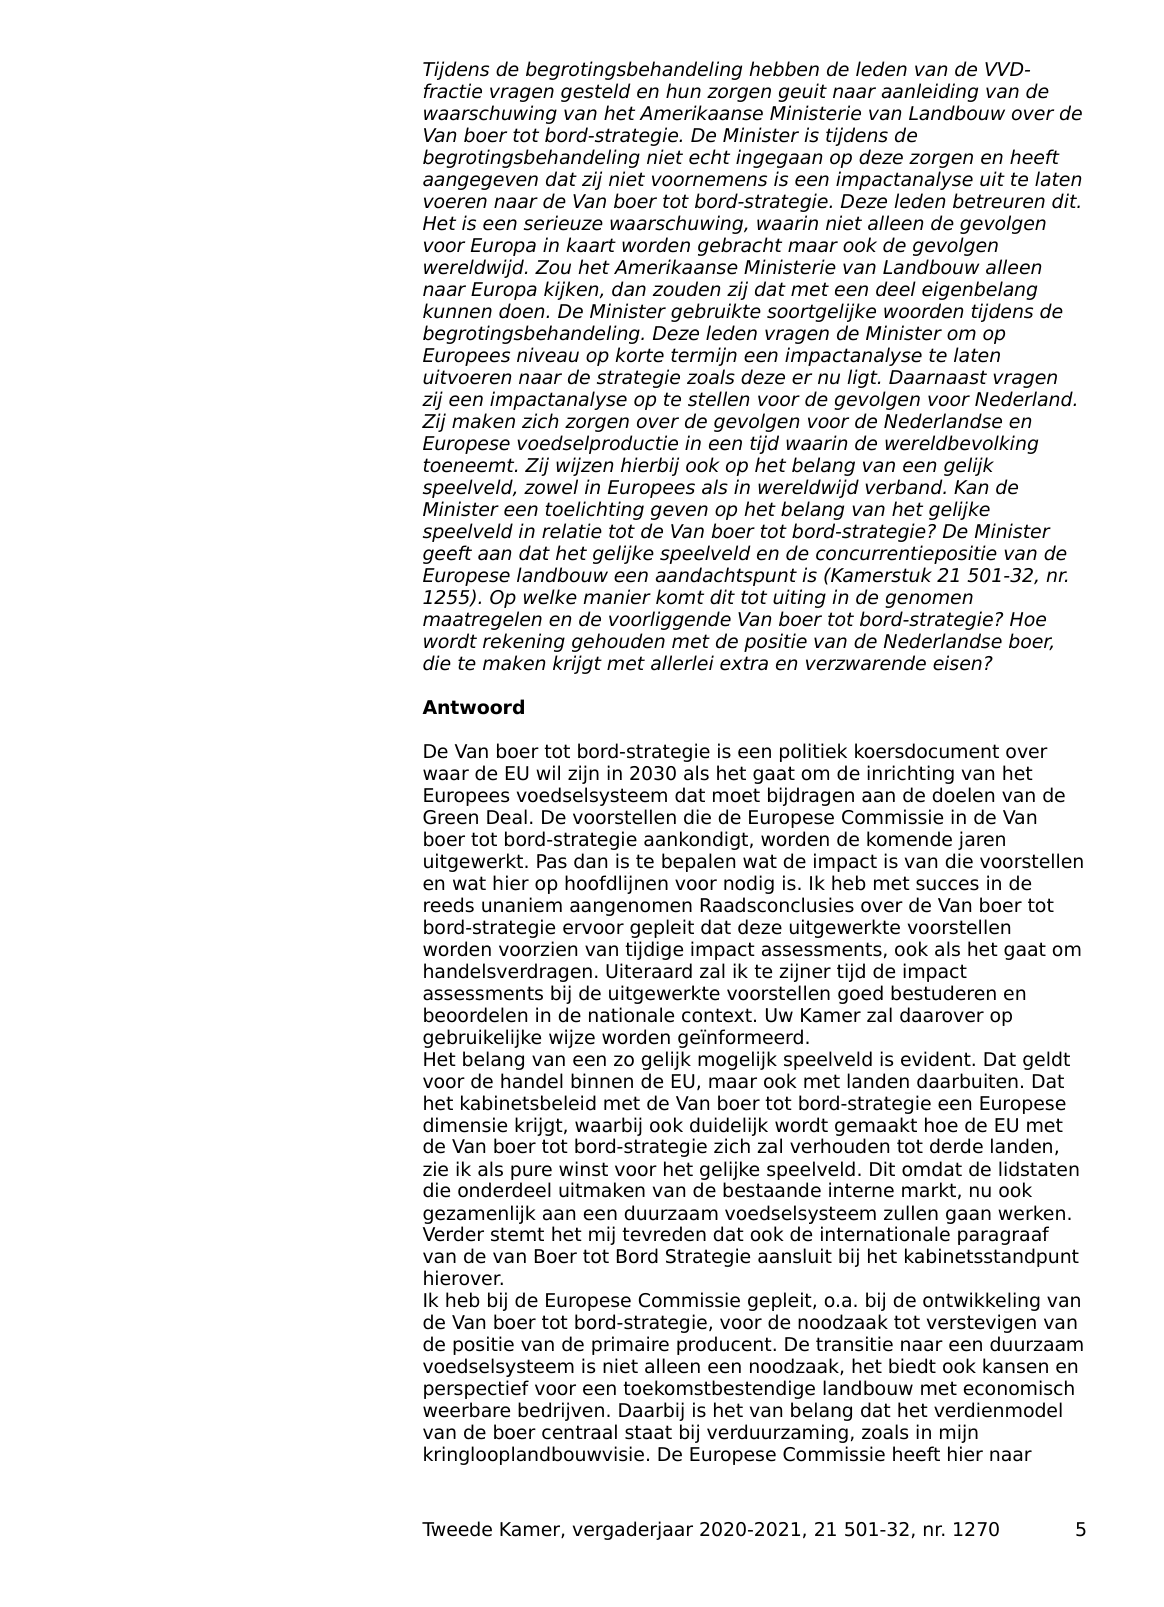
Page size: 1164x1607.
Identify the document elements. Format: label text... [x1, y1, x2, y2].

text Het belang van een zo gelijk mogelijk speelveld is evident. Dat geldt voor de handel binnen de EU, maar ook met landen daarbuiten. Dat het kabinetsbeleid met de Van boer tot bord-strategie een Europese dimensie krijgt, waarbij ook duidelijk wordt gemaakt hoe de EU met de Van boer tot bord-strategie zich zal verhouden tot derde landen, zie ik als pure winst voor het gelijke speelveld. Dit omdat de lidstaten die onderdeel uitmaken van de bestaande interne markt, nu ook gezamenlijk aan een duurzaam voedselsysteem zullen gaan werken. Verder stemt het mij tevreden dat ook de internationale paragraaf van de van Boer tot Bord Strategie aansluit bij het kabinetsstandpunt hierover. [422, 1048, 1087, 1290]
text De Van boer tot bord-strategie is een politiek koersdocument over waar de EU wil zijn in 2030 als het gaat om de inrichting van het Europees voedselsysteem dat moet bijdragen aan de doelen van de Green Deal. De voorstellen die de Europese Commissie in de Van boer tot bord-strategie aankondigt, worden de komende jaren uitgewerkt. Pas dan is te bepalen wat de impact is van die voorstellen en wat hier op hoofdlijnen voor nodig is. Ik heb met succes in de reeds unaniem aangenomen Raadsconclusies over de Van boer tot bord-strategie ervoor gepleit dat deze uitgewerkte voorstellen worden voorzien van tijdige impact assessments, ook als het gaat om handelsverdragen. Uiteraard zal ik te zijner tijd de impact assessments bij de uitgewerkte voorstellen goed bestuderen en beoordelen in de nationale context. Uw Kamer zal daarover op gebruikelijke wijze worden geïnformeerd. [422, 741, 1087, 1048]
text Tijdens de begrotingsbehandeling hebben de leden van de VVD-fractie vragen gesteld en hun zorgen geuit naar aanleiding van de waarschuwing van het Amerikaanse Ministerie van Landbouw over de Van boer tot bord-strategie. De Minister is tijdens de begrotingsbehandeling niet echt ingegaan op deze zorgen en heeft aangegeven dat zij niet voornemens is een impactanalyse uit te laten voeren naar de Van boer tot bord-strategie. Deze leden betreuren dit. Het is een serieuze waarschuwing, waarin niet alleen de gevolgen voor Europa in kaart worden gebracht maar ook de gevolgen wereldwijd. Zou het Amerikaanse Ministerie van Landbouw alleen naar Europa kijken, dan zouden zij dat met een deel eigenbelang kunnen doen. De Minister gebruikte soortgelijke woorden tijdens de begrotingsbehandeling. Deze leden vragen de Minister om op Europees niveau op korte termijn een impactanalyse te laten uitvoeren naar de strategie zoals deze er nu ligt. Daarnaast vragen zij een impactanalyse op te stellen voor de gevolgen voor Nederland. Zij maken zich zorgen over de gevolgen voor de Nederlandse en Europese voedselproductie in een tijd waarin de wereldbevolking toeneemt. Zij wijzen hierbij ook op het belang van een gelijk speelveld, zowel in Europees als in wereldwijd verband. Kan de Minister een toelichting geven op het belang van het gelijke speelveld in relatie tot de Van boer tot bord-strategie? De Minister geeft aan dat het gelijke speelveld en de concurrentiepositie van de Europese landbouw een aandachtspunt is (Kamerstuk 21 501-32, nr. 1255). Op welke manier komt dit tot uiting in de genomen maatregelen en de voorliggende Van boer tot bord-strategie? Hoe wordt rekening gehouden met de positie van de Nederlandse boer, die te maken krijgt met allerlei extra en verzwarende eisen? [422, 59, 1087, 674]
subtitle Antwoord [422, 697, 1087, 719]
text Ik heb bij de Europese Commissie gepleit, o.a. bij de ontwikkeling van de Van boer tot bord-strategie, voor de noodzaak tot verstevigen van de positie van de primaire producent. De transitie naar een duurzaam voedselsysteem is niet alleen een noodzaak, het biedt ook kansen en perspectief voor een toekomstbestendige landbouw met economisch weerbare bedrijven. Daarbij is het van belang dat het verdienmodel van de boer centraal staat bij verduurzaming, zoals in mijn kringlooplandbouwvisie. De Europese Commissie heeft hier naar [422, 1290, 1087, 1466]
